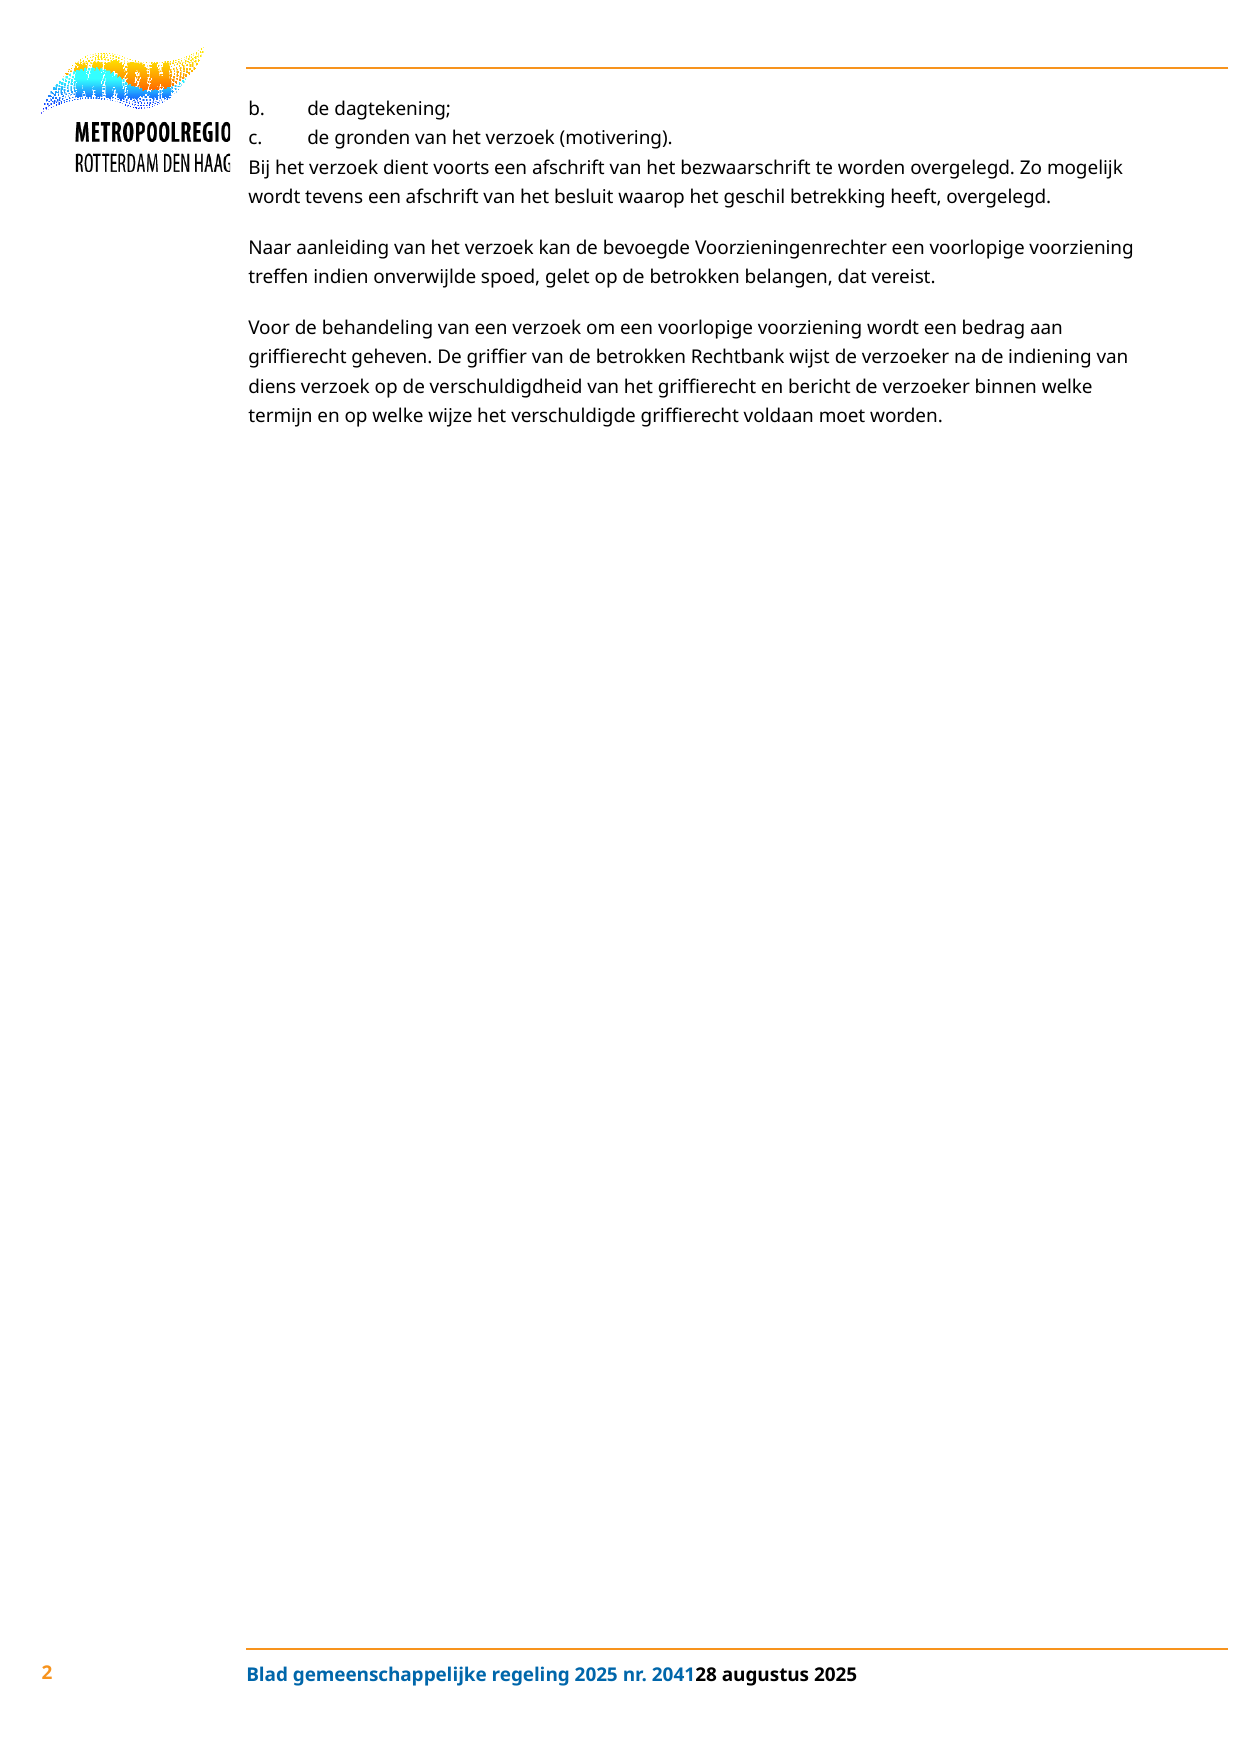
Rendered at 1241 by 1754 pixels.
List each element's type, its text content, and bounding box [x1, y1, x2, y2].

list de dagtekening; [248, 95, 1152, 121]
text Voor de behandeling van een verzoek om een voorlopige voorziening wordt een bedrag aan griffierecht geheven. De griffier van de betrokken Rechtbank wijst de verzoeker na de indiening van diens verzoek op de verschuldigdheid van het griffierecht en bericht de verzoeker binnen welke termijn en op welke wijze het verschuldigde griffierecht voldaan moet worden. [248, 314, 1152, 428]
list de gronden van het verzoek (motivering). [248, 124, 1152, 150]
text Bij het verzoek dient voorts een afschrift van het bezwaarschrift te worden overgelegd. Zo mogelijk wordt tevens een afschrift van het besluit waarop het geschil betrekking heeft, overgelegd. [248, 154, 1152, 209]
text Naar aanleiding van het verzoek kan de bevoegde Voorzieningenrechter een voorlopige voorziening treffen indien onverwijlde spoed, gelet op de betrokken belangen, dat vereist. [248, 234, 1152, 289]
picture [41, 47, 231, 172]
